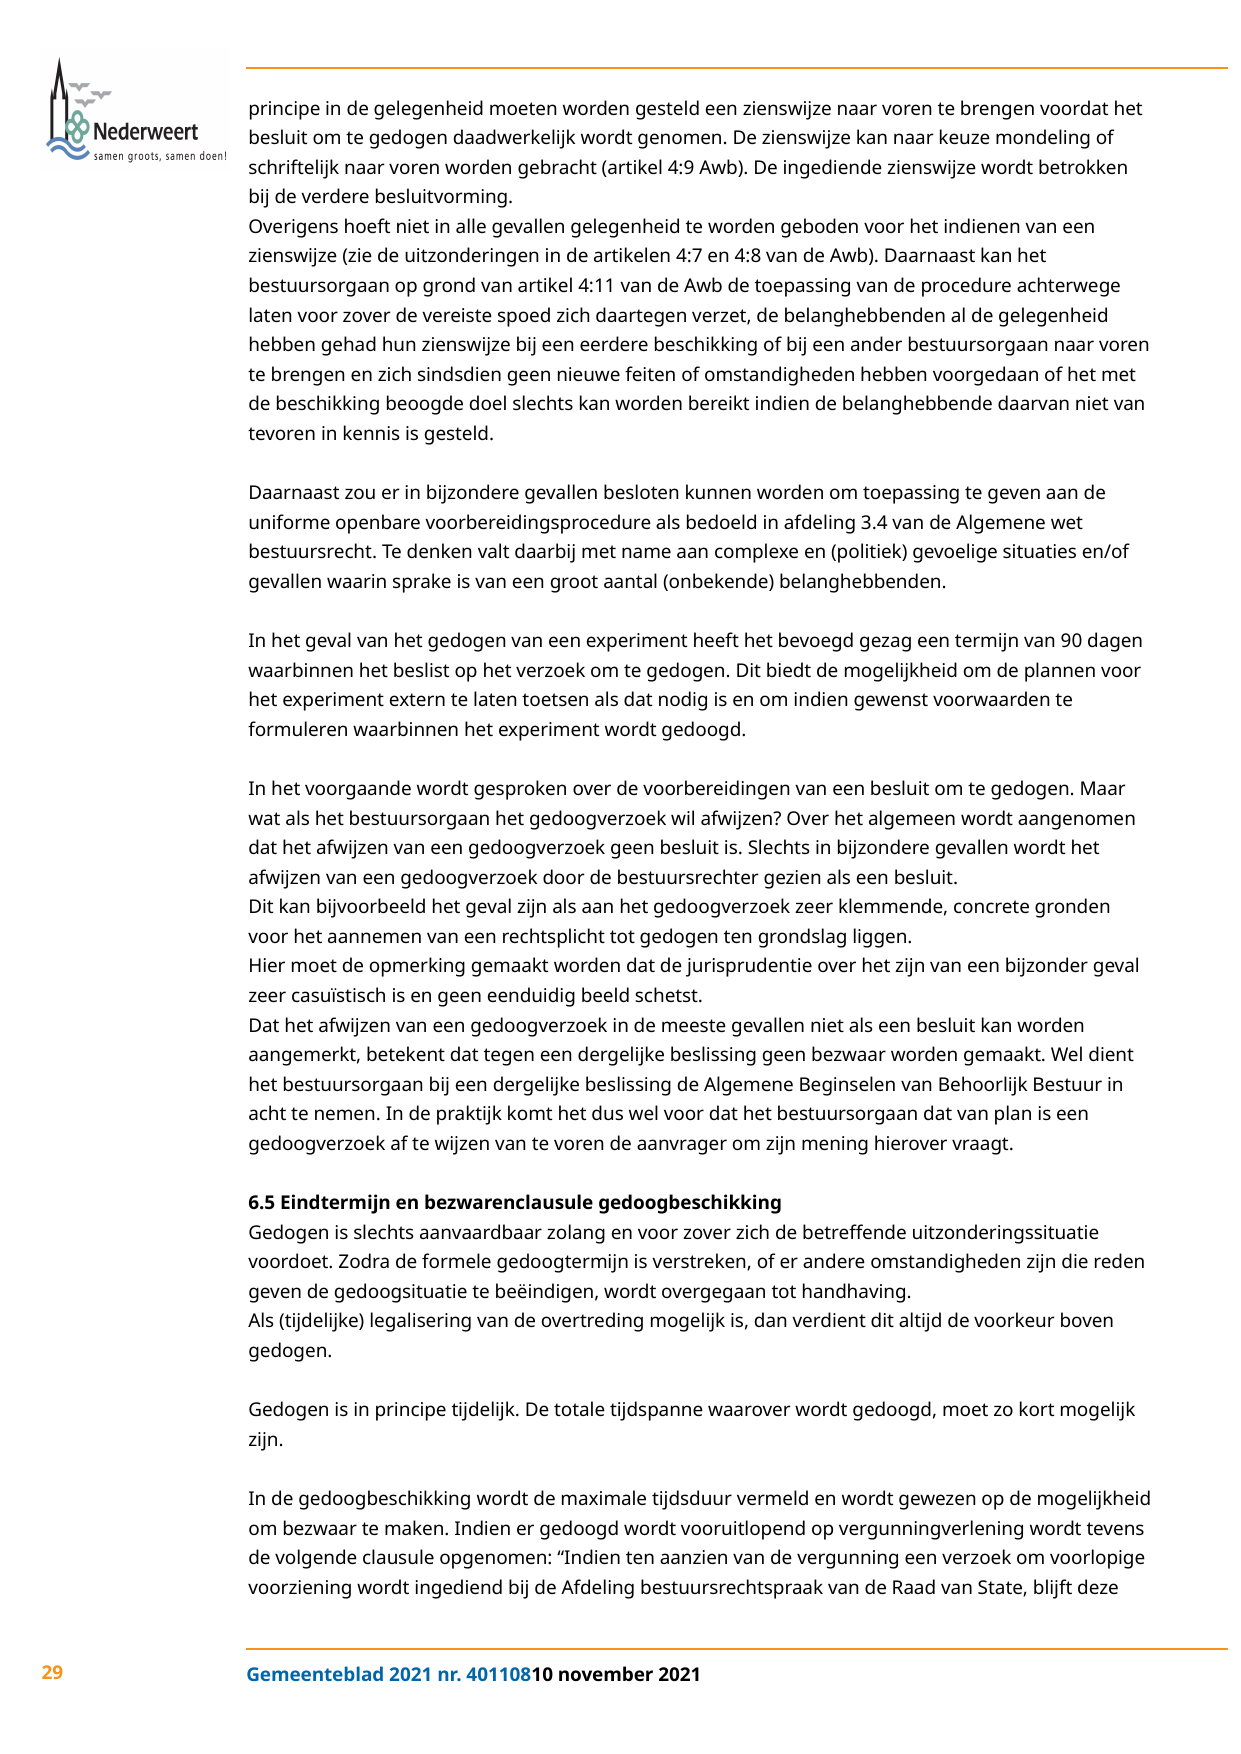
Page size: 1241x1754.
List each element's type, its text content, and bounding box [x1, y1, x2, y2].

text In de gedoogbeschikking wordt de maximale tijdsduur vermeld en wordt gewezen op de mogelijkheid om bezwaar te maken. Indien er gedoogd wordt vooruitlopend op vergunningverlening wordt tevens de volgende clausule opgenomen: “Indien ten aanzien van de vergunning een verzoek om voorlopige voorziening wordt ingediend bij de Afdeling bestuursrechtspraak van de Raad van State, blijft deze [248, 1485, 1152, 1600]
picture [41, 47, 231, 172]
text Overigens hoeft niet in alle gevallen gelegenheid te worden geboden voor het indienen van een zienswijze (zie de uitzonderingen in de artikelen 4:7 en 4:8 van de Awb). Daarnaast kan het bestuursorgaan op grond van artikel 4:11 van de Awb de toepassing van de procedure achterwege laten voor zover de vereiste spoed zich daartegen verzet, de belanghebbenden al de gelegenheid hebben gehad hun zienswijze bij een eerdere beschikking of bij een ander bestuursorgaan naar voren te brengen en zich sindsdien geen nieuwe feiten of omstandigheden hebben voorgedaan of het met de beschikking beoogde doel slechts kan worden bereikt indien de belanghebbende daarvan niet van tevoren in kennis is gesteld. [248, 213, 1152, 446]
text Gedogen is slechts aanvaardbaar zolang en voor zover zich de betreffende uitzonderingssituatie voordoet. Zodra de formele gedoogtermijn is verstreken, of er andere omstandigheden zijn die reden geven de gedoogsituatie te beëindigen, wordt overgegaan tot handhaving. [248, 1219, 1152, 1304]
text principe in de gelegenheid moeten worden gesteld een zienswijze naar voren te brengen voordat het besluit om te gedogen daadwerkelijk wordt genomen. De zienswijze kan naar keuze mondeling of schriftelijk naar voren worden gebracht (artikel 4:9 Awb). De ingediende zienswijze wordt betrokken bij de verdere besluitvorming. [248, 95, 1152, 209]
text Hier moet de opmerking gemaakt worden dat de jurisprudentie over het zijn van een bijzonder geval zeer casuïstisch is en geen eenduidig beeld schetst. [248, 953, 1152, 1008]
text Gedogen is in principe tijdelijk. De totale tijdspanne waarover wordt gedoogd, moet zo kort mogelijk zijn. [248, 1396, 1152, 1452]
text Dit kan bijvoorbeeld het geval zijn als aan het gedoogverzoek zeer klemmende, concrete gronden voor het aannemen van een rechtsplicht tot gedogen ten grondslag liggen. [248, 893, 1152, 949]
text 6.5 Eindtermijn en bezwarenclausule gedoogbeschikking [248, 1189, 1152, 1215]
text In het voorgaande wordt gesproken over de voorbereidingen van een besluit om te gedogen. Maar wat als het bestuursorgaan het gedoogverzoek wil afwijzen? Over het algemeen wordt aangenomen dat het afwijzen van een gedoogverzoek geen besluit is. Slechts in bijzondere gevallen wordt het afwijzen van een gedoogverzoek door de bestuursrechter gezien als een besluit. [248, 775, 1152, 890]
text In het geval van het gedogen van een experiment heeft het bevoegd gezag een termijn van 90 dagen waarbinnen het beslist op het verzoek om te gedogen. Dit biedt de mogelijkheid om de plannen voor het experiment extern te laten toetsen als dat nodig is en om indien gewenst voorwaarden te formuleren waarbinnen het experiment wordt gedoogd. [248, 627, 1152, 742]
text Als (tijdelijke) legalisering van de overtreding mogelijk is, dan verdient dit altijd de voorkeur boven gedogen. [248, 1308, 1152, 1363]
text Dat het afwijzen van een gedoogverzoek in de meeste gevallen niet als een besluit kan worden aangemerkt, betekent dat tegen een dergelijke beslissing geen bezwaar worden gemaakt. Wel dient het bestuursorgaan bij een dergelijke beslissing de Algemene Beginselen van Behoorlijk Bestuur in acht te nemen. In de praktijk komt het dus wel voor dat het bestuursorgaan dat van plan is een gedoogverzoek af te wijzen van te voren de aanvrager om zijn mening hierover vraagt. [248, 1012, 1152, 1156]
text Daarnaast zou er in bijzondere gevallen besloten kunnen worden om toepassing te geven aan de uniforme openbare voorbereidingsprocedure als bedoeld in afdeling 3.4 van de Algemene wet bestuursrecht. Te denken valt daarbij met name aan complexe en (politiek) gevoelige situaties en/of gevallen waarin sprake is van een groot aantal (onbekende) belanghebbenden. [248, 479, 1152, 594]
